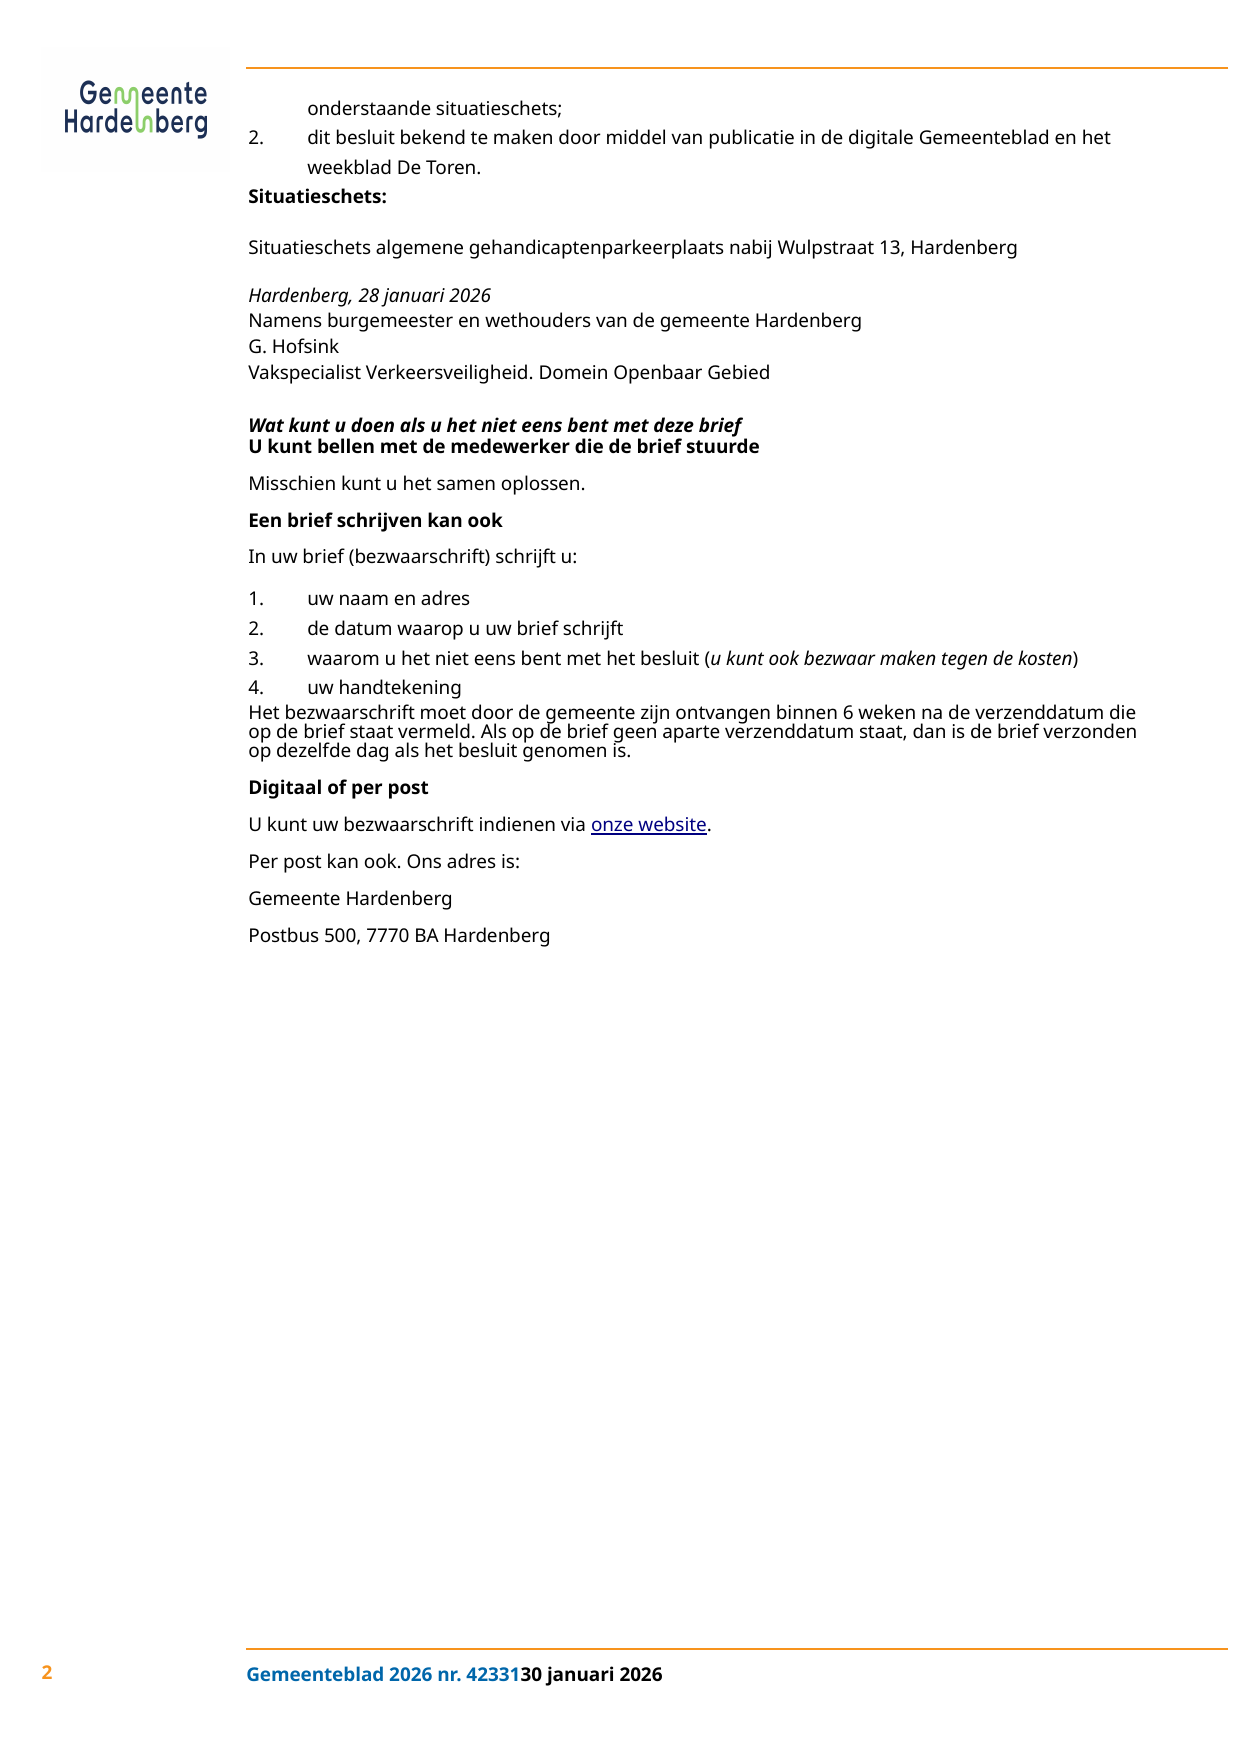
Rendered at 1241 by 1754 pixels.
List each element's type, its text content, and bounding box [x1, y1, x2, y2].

text U kunt bellen met de medewerker die de brief stuurde [248, 438, 1152, 457]
text Vakspecialist Verkeersveiligheid. Domein Openbaar Gebied [248, 359, 1152, 385]
text Misschien kunt u het samen oplossen. [248, 474, 1152, 494]
text Situatieschets algemene gehandicaptenparkeerplaats nabij Wulpstraat 13, Hardenberg [248, 234, 1152, 260]
text Digitaal of per post [248, 779, 1152, 799]
list waarom u het niet eens bent met het besluit (u kunt ook bezwaar maken tegen de kosten) [248, 645, 1152, 670]
list uw naam en adres [248, 586, 1152, 611]
picture [41, 47, 231, 172]
text Een brief schrijven kan ook [248, 512, 1152, 531]
text In uw brief (bezwaarschrift) schrijft u: [248, 548, 1152, 568]
text Postbus 500, 7770 BA Hardenberg [248, 927, 1152, 947]
text Namens burgemeester en wethouders van de gemeente Hardenberg [248, 307, 1152, 333]
list de datum waarop u uw brief schrijft [248, 615, 1152, 641]
text Gemeente Hardenberg [248, 890, 1152, 909]
text G. Hofsink [248, 333, 1152, 359]
text Wat kunt u doen als u het niet eens bent met deze brief [248, 412, 1152, 438]
list onderstaande situatieschets; [248, 95, 1152, 121]
text Het bezwaarschrift moet door de gemeente zijn ontvangen binnen 6 weken na de verzenddatum die op de brief staat vermeld. Als op de brief geen aparte verzenddatum staat, dan is de brief verzonden op dezelfde dag als het besluit genomen is. [248, 704, 1152, 762]
text Hardenberg, 28 januari 2026 [248, 282, 1152, 307]
list dit besluit bekend te maken door middel van publicatie in de digitale Gemeenteblad en het weekblad De Toren. [248, 124, 1152, 180]
text Situatieschets: [248, 183, 1152, 209]
text Per post kan ook. Ons adres is: [248, 853, 1152, 873]
list uw handtekening [248, 674, 1152, 700]
text U kunt uw bezwaarschrift indienen via onze website. [248, 816, 1152, 836]
